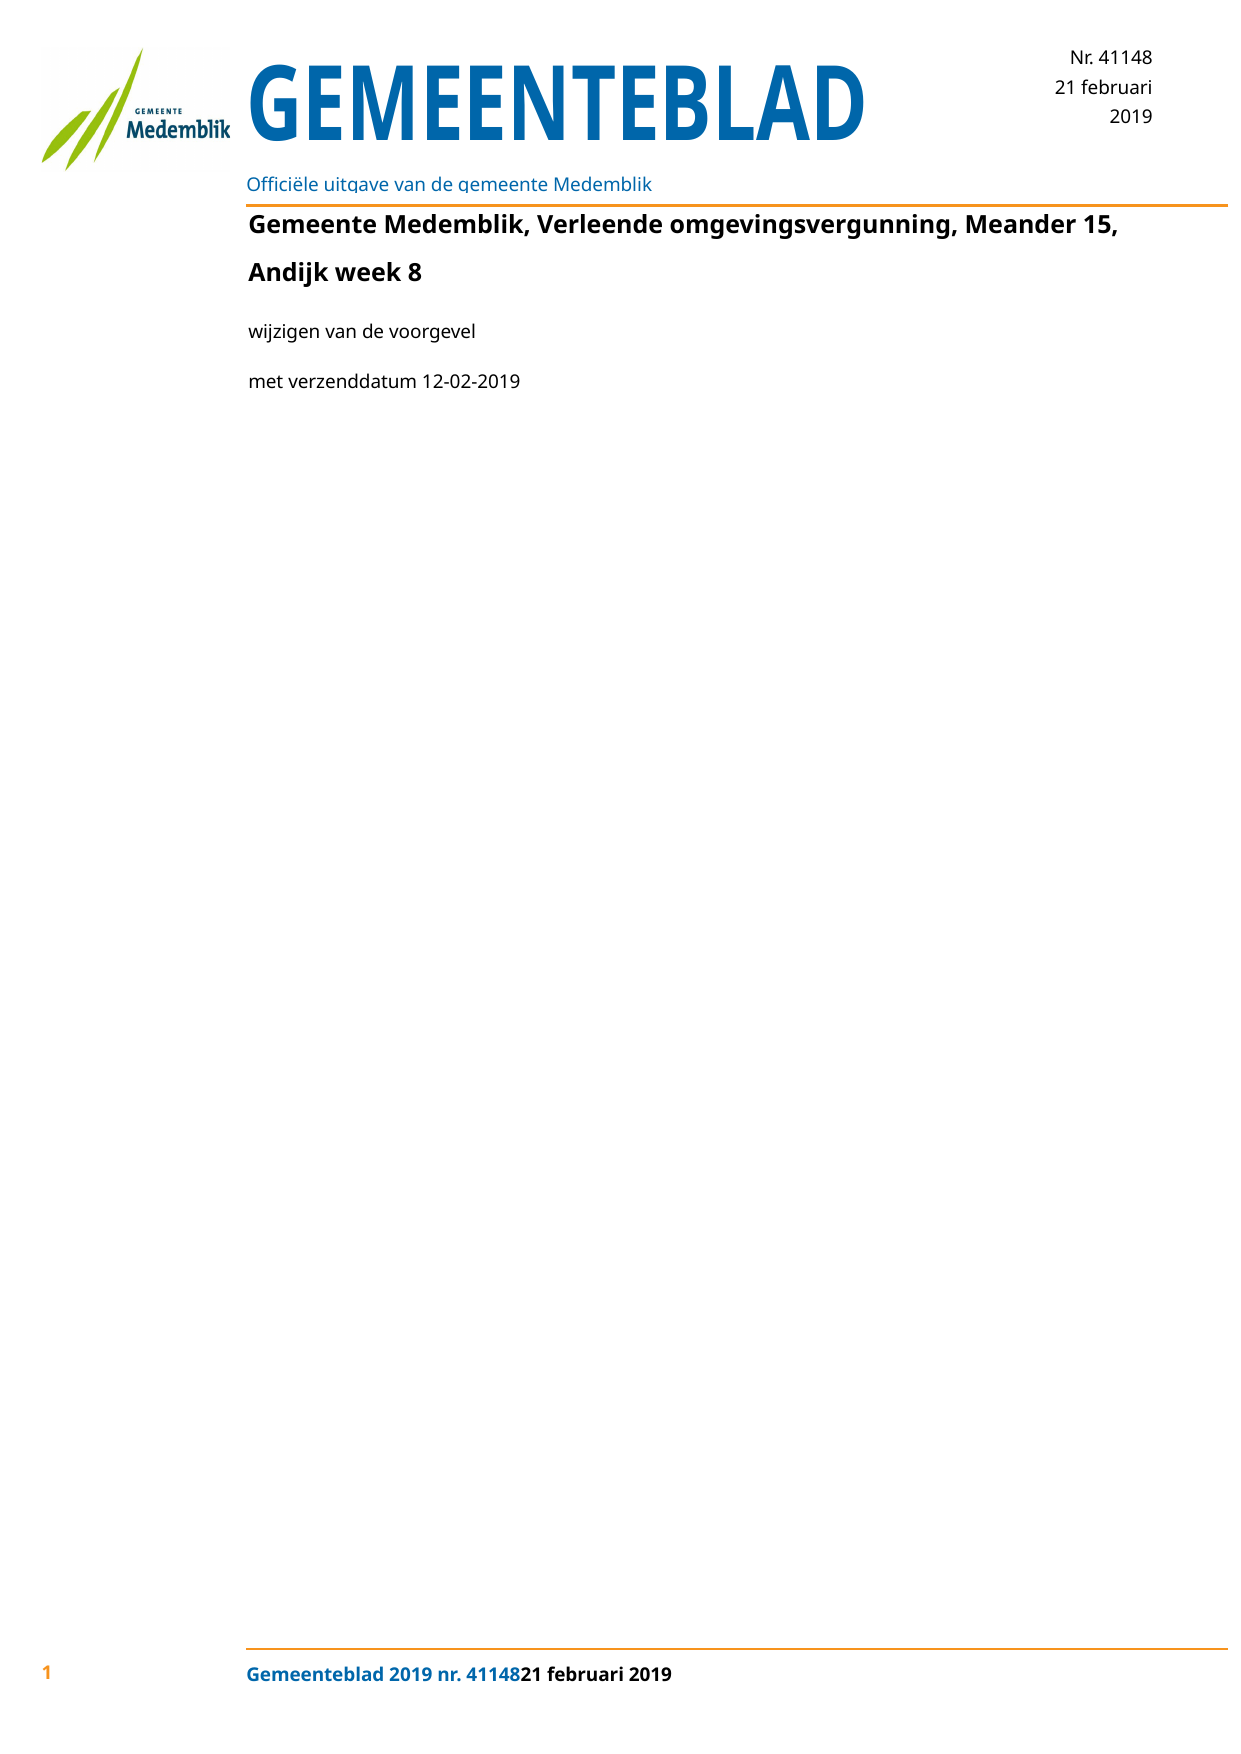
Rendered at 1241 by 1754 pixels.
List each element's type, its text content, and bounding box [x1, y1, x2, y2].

text wijzigen van de voorgevel [248, 318, 1152, 344]
picture [41, 47, 231, 172]
text Gemeente Medemblik, Verleende omgevingsvergunning, Meander 15, Andijk week 8 [248, 207, 1152, 288]
text met verzenddatum 12-02-2019 [248, 368, 1152, 394]
